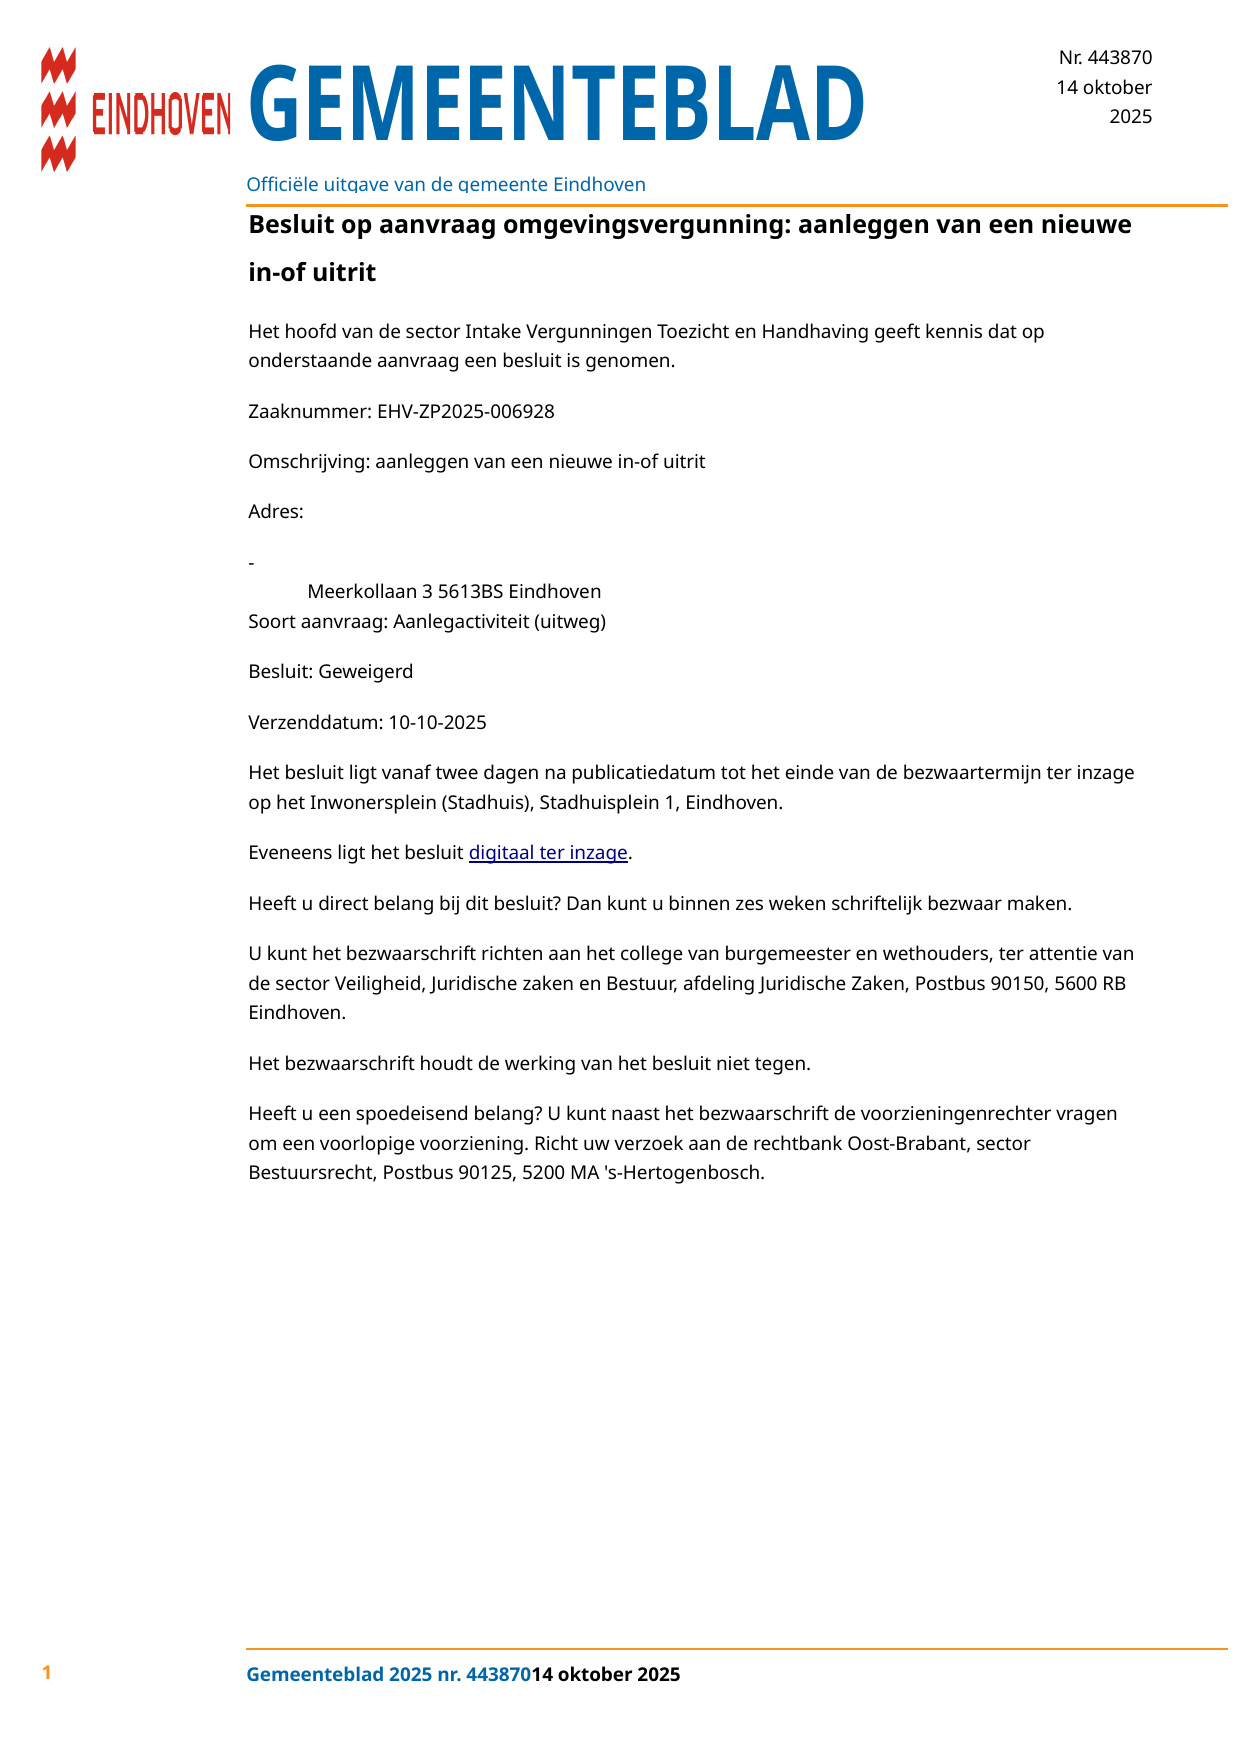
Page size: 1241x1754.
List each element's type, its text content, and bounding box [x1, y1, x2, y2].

text Omschrijving: aanleggen van een nieuwe in-of uitrit [248, 448, 1152, 474]
list Meerkollaan 3 5613BS Eindhoven [248, 579, 1152, 604]
text Het besluit ligt vanaf twee dagen na publicatiedatum tot het einde van de bezwaartermijn ter inzage op het Inwonersplein (Stadhuis), Stadhuisplein 1, Eindhoven. [248, 759, 1152, 815]
text Het bezwaarschrift houdt de werking van het besluit niet tegen. [248, 1050, 1152, 1076]
text Zaaknummer: EHV-ZP2025-006928 [248, 398, 1152, 424]
text Adres: [248, 499, 1152, 524]
text Verzenddatum: 10-10-2025 [248, 709, 1152, 735]
text Heeft u direct belang bij dit besluit? Dan kunt u binnen zes weken schriftelijk bezwaar maken. [248, 890, 1152, 916]
text Eveneens ligt het besluit digitaal ter inzage. [248, 839, 1152, 865]
text Heeft u een spoedeisend belang? U kunt naast het bezwaarschrift de voorzieningenrechter vragen om een voorlopige voorziening. Richt uw verzoek aan de rechtbank Oost-Brabant, sector Bestuursrecht, Postbus 90125, 5200 MA 's-Hertogenbosch. [248, 1100, 1152, 1185]
text U kunt het bezwaarschrift richten aan het college van burgemeester en wethouders, ter attentie van de sector Veiligheid, Juridische zaken en Bestuur, afdeling Juridische Zaken, Postbus 90150, 5600 RB Eindhoven. [248, 940, 1152, 1025]
text Soort aanvraag: Aanlegactiviteit (uitweg) [248, 608, 1152, 634]
picture [41, 47, 231, 172]
text Het hoofd van de sector Intake Vergunningen Toezicht en Handhaving geeft kennis dat op onderstaande aanvraag een besluit is genomen. [248, 318, 1152, 373]
text Besluit op aanvraag omgevingsvergunning: aanleggen van een nieuwe in-of uitrit [248, 207, 1152, 288]
text Besluit: Geweigerd [248, 659, 1152, 684]
